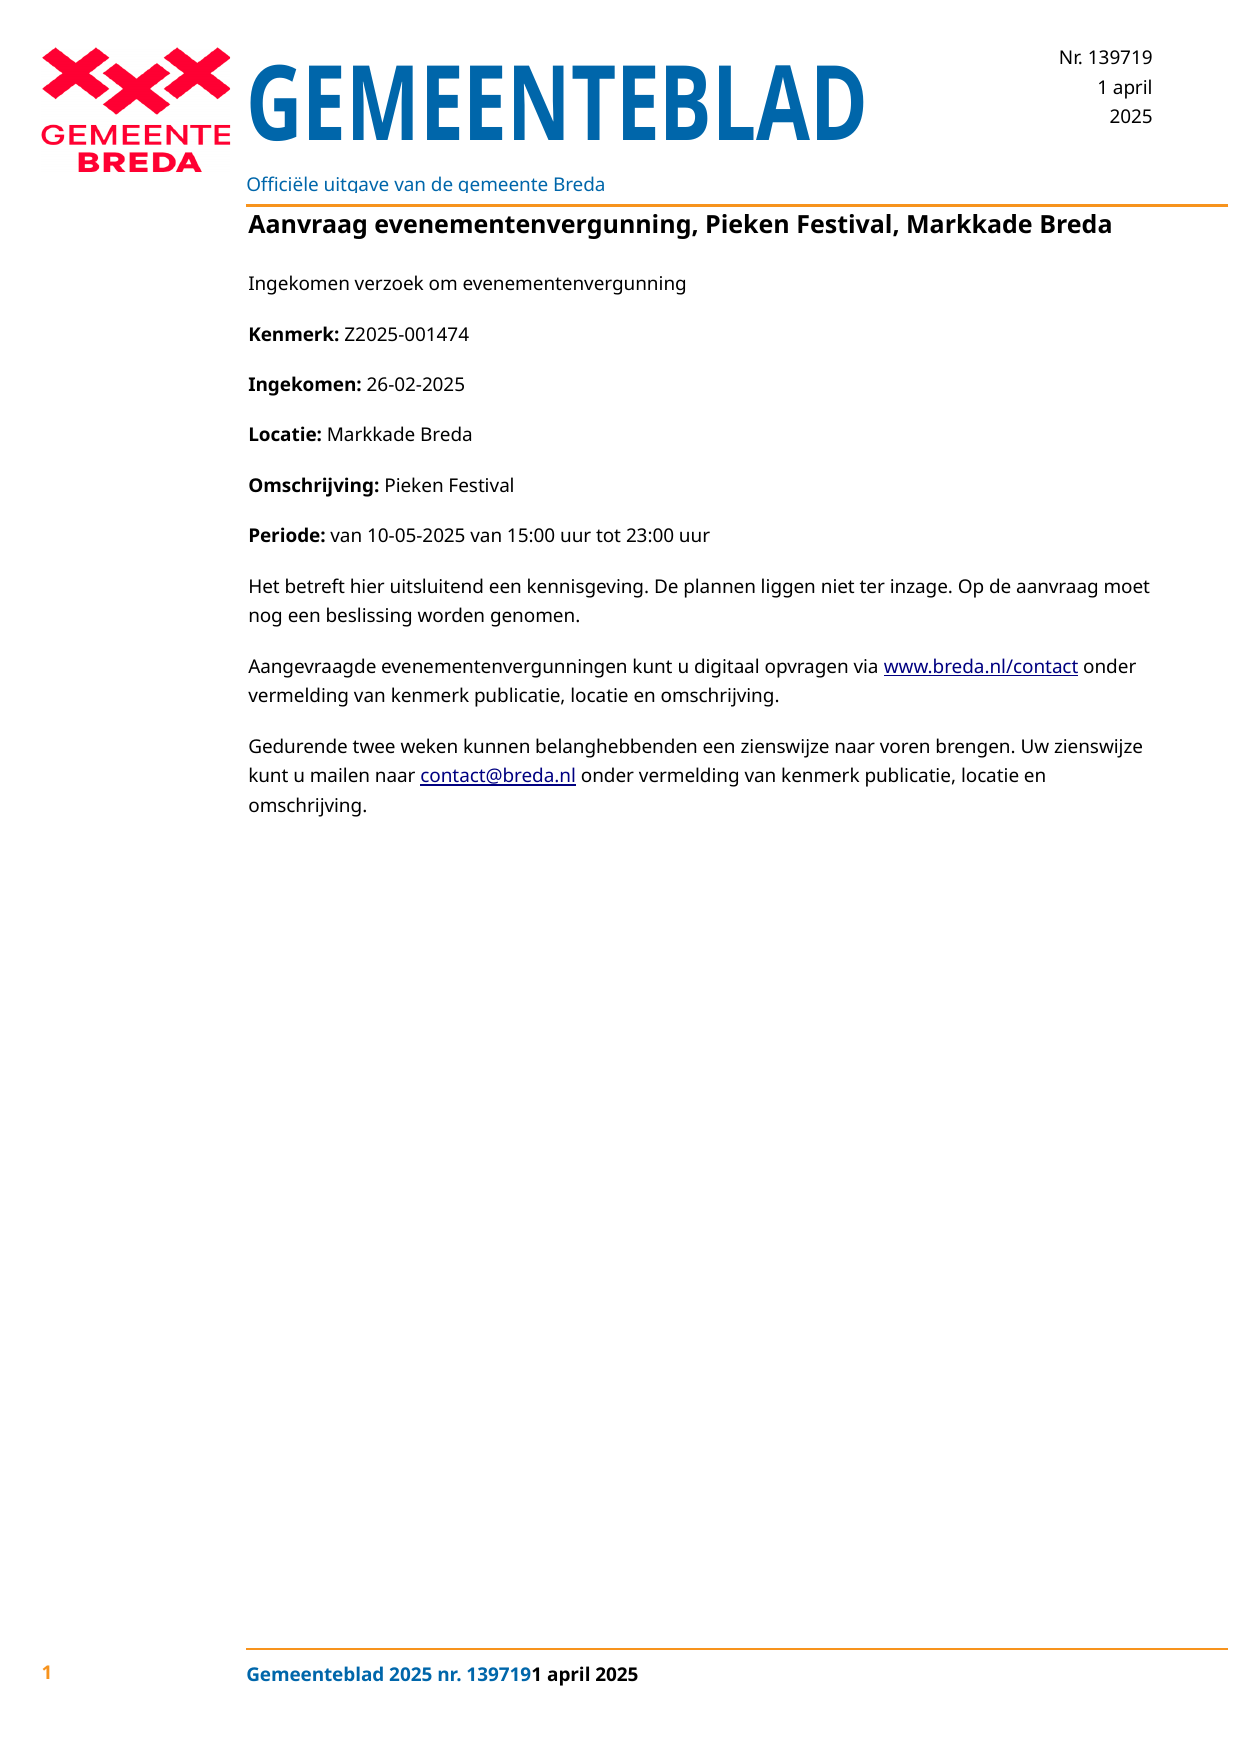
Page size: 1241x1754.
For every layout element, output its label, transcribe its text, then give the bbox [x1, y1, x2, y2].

text Ingekomen verzoek om evenementenvergunning [248, 270, 1152, 296]
text Periode: van 10-05-2025 van 15:00 uur tot 23:00 uur [248, 522, 1152, 548]
text Aangevraagde evenementenvergunningen kunt u digitaal opvragen via www.breda.nl/contact onder vermelding van kenmerk publicatie, locatie en omschrijving. [248, 653, 1152, 708]
picture [41, 47, 231, 172]
text Ingekomen: 26-02-2025 [248, 371, 1152, 397]
text Locatie: Markkade Breda [248, 422, 1152, 447]
text Aanvraag evenementenvergunning, Pieken Festival, Markkade Breda [248, 207, 1152, 241]
text Omschrijving: Pieken Festival [248, 472, 1152, 498]
text Kenmerk: Z2025-001474 [248, 321, 1152, 346]
text Gedurende twee weken kunnen belanghebbenden een zienswijze naar voren brengen. Uw zienswijze kunt u mailen naar contact@breda.nl onder vermelding van kenmerk publicatie, locatie en omschrijving. [248, 733, 1152, 818]
text Het betreft hier uitsluitend een kennisgeving. De plannen liggen niet ter inzage. Op de aanvraag moet nog een beslissing worden genomen. [248, 573, 1152, 628]
